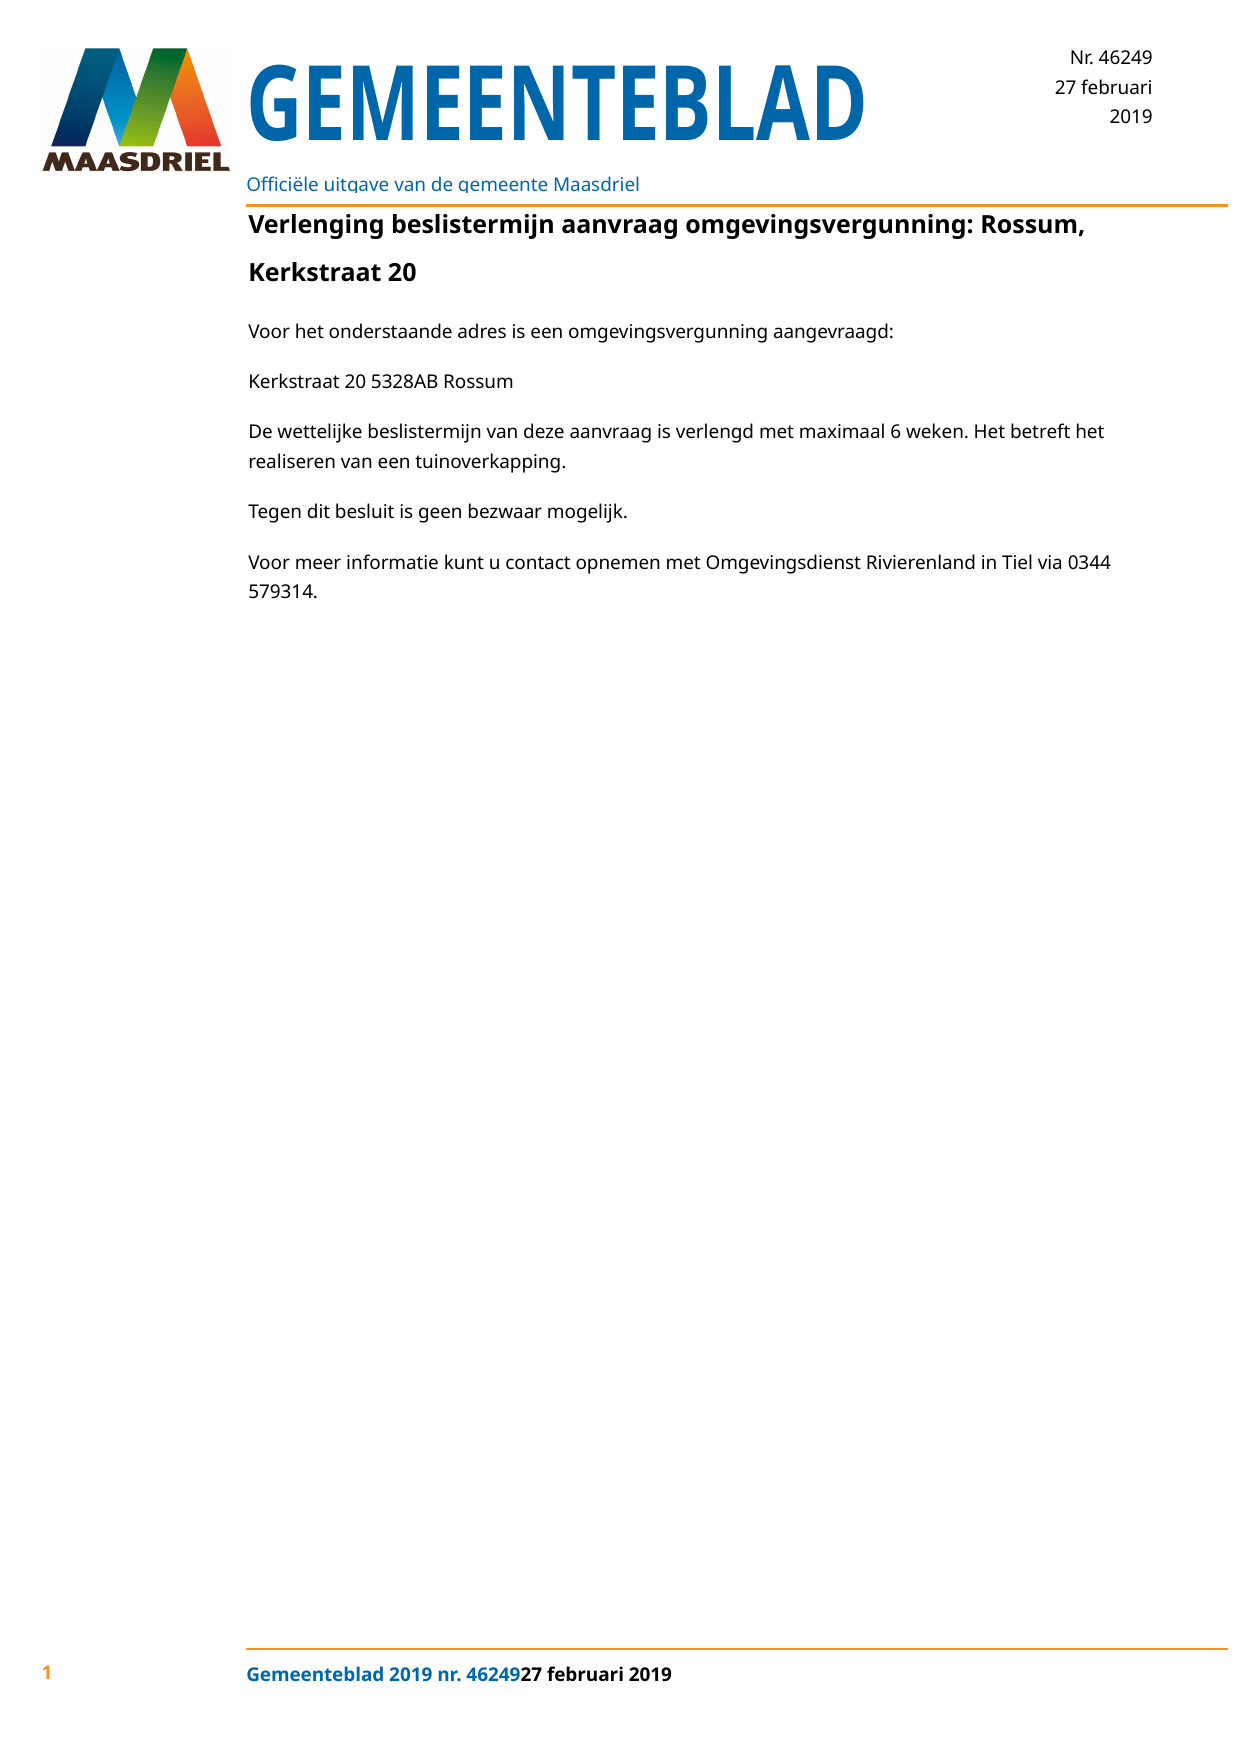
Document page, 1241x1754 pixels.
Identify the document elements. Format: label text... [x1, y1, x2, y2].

text Voor meer informatie kunt u contact opnemen met Omgevingsdienst Rivierenland in Tiel via 0344 579314. [248, 549, 1152, 604]
text De wettelijke beslistermijn van deze aanvraag is verlengd met maximaal 6 weken. Het betreft het realiseren van een tuinoverkapping. [248, 419, 1152, 474]
text Voor het onderstaande adres is een omgevingsvergunning aangevraagd: [248, 318, 1152, 344]
text Tegen dit besluit is geen bezwaar mogelijk. [248, 499, 1152, 524]
picture [41, 47, 231, 172]
text Kerkstraat 20 5328AB Rossum [248, 368, 1152, 394]
text Verlenging beslistermijn aanvraag omgevingsvergunning: Rossum, Kerkstraat 20 [248, 207, 1152, 288]
